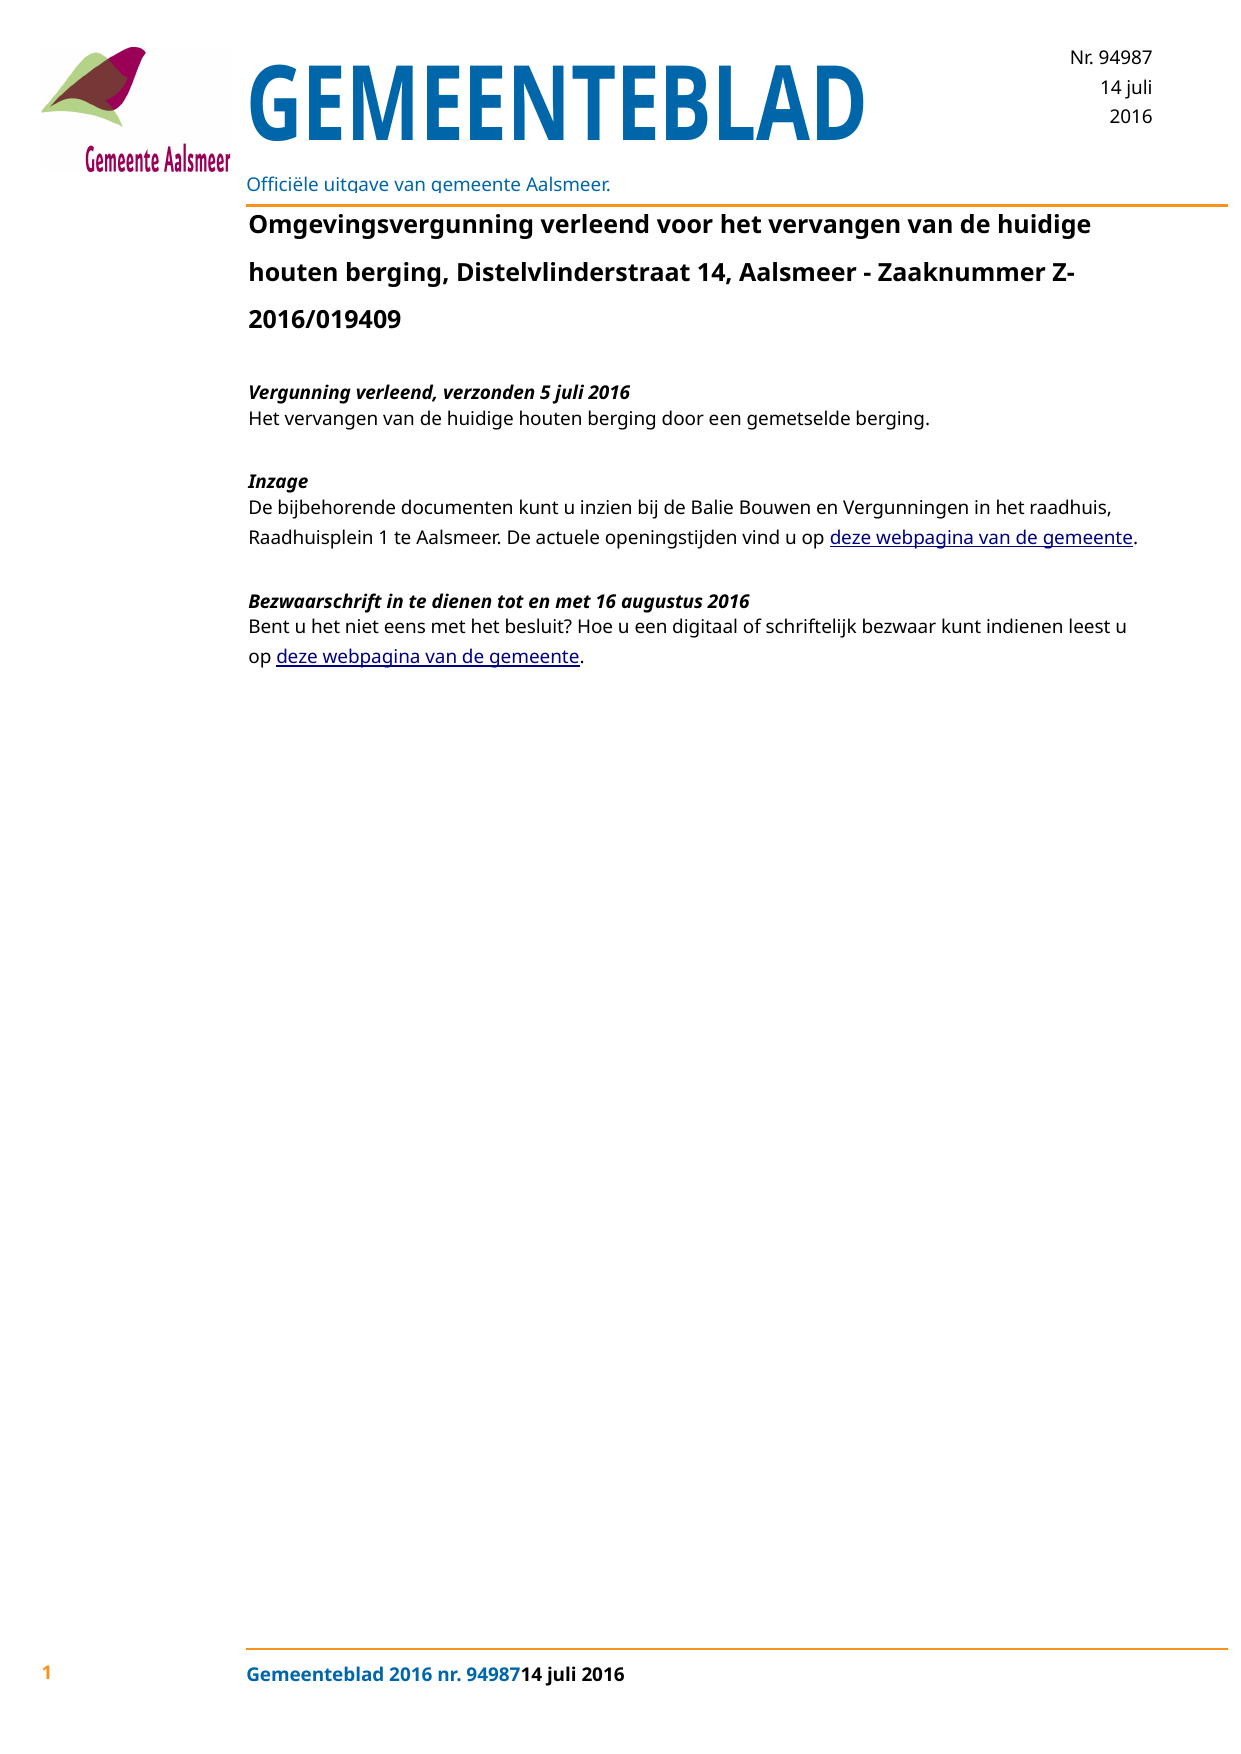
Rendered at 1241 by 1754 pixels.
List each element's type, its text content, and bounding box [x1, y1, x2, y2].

text Het vervangen van de huidige houten berging door een gemetselde berging. [248, 405, 1152, 431]
text Omgevingsvergunning verleend voor het vervangen van de huidige houten berging, Distelvlinderstraat 14, Aalsmeer - Zaaknummer Z-2016/019409 [248, 207, 1152, 336]
text Vergunning verleend, verzonden 5 juli 2016 [248, 379, 1152, 405]
text De bijbehorende documenten kunt u inzien bij de Balie Bouwen en Vergunningen in het raadhuis, Raadhuisplein 1 te Aalsmeer. De actuele openingstijden vind u op deze webpagina van de gemeente. [248, 494, 1152, 550]
text Inzage [248, 469, 1152, 494]
text Bezwaarschrift in te dienen tot en met 16 augustus 2016 [248, 588, 1152, 614]
text Bent u het niet eens met het besluit? Hoe u een digitaal of schriftelijk bezwaar kunt indienen leest u op deze webpagina van de gemeente. [248, 614, 1152, 669]
picture [41, 47, 231, 172]
